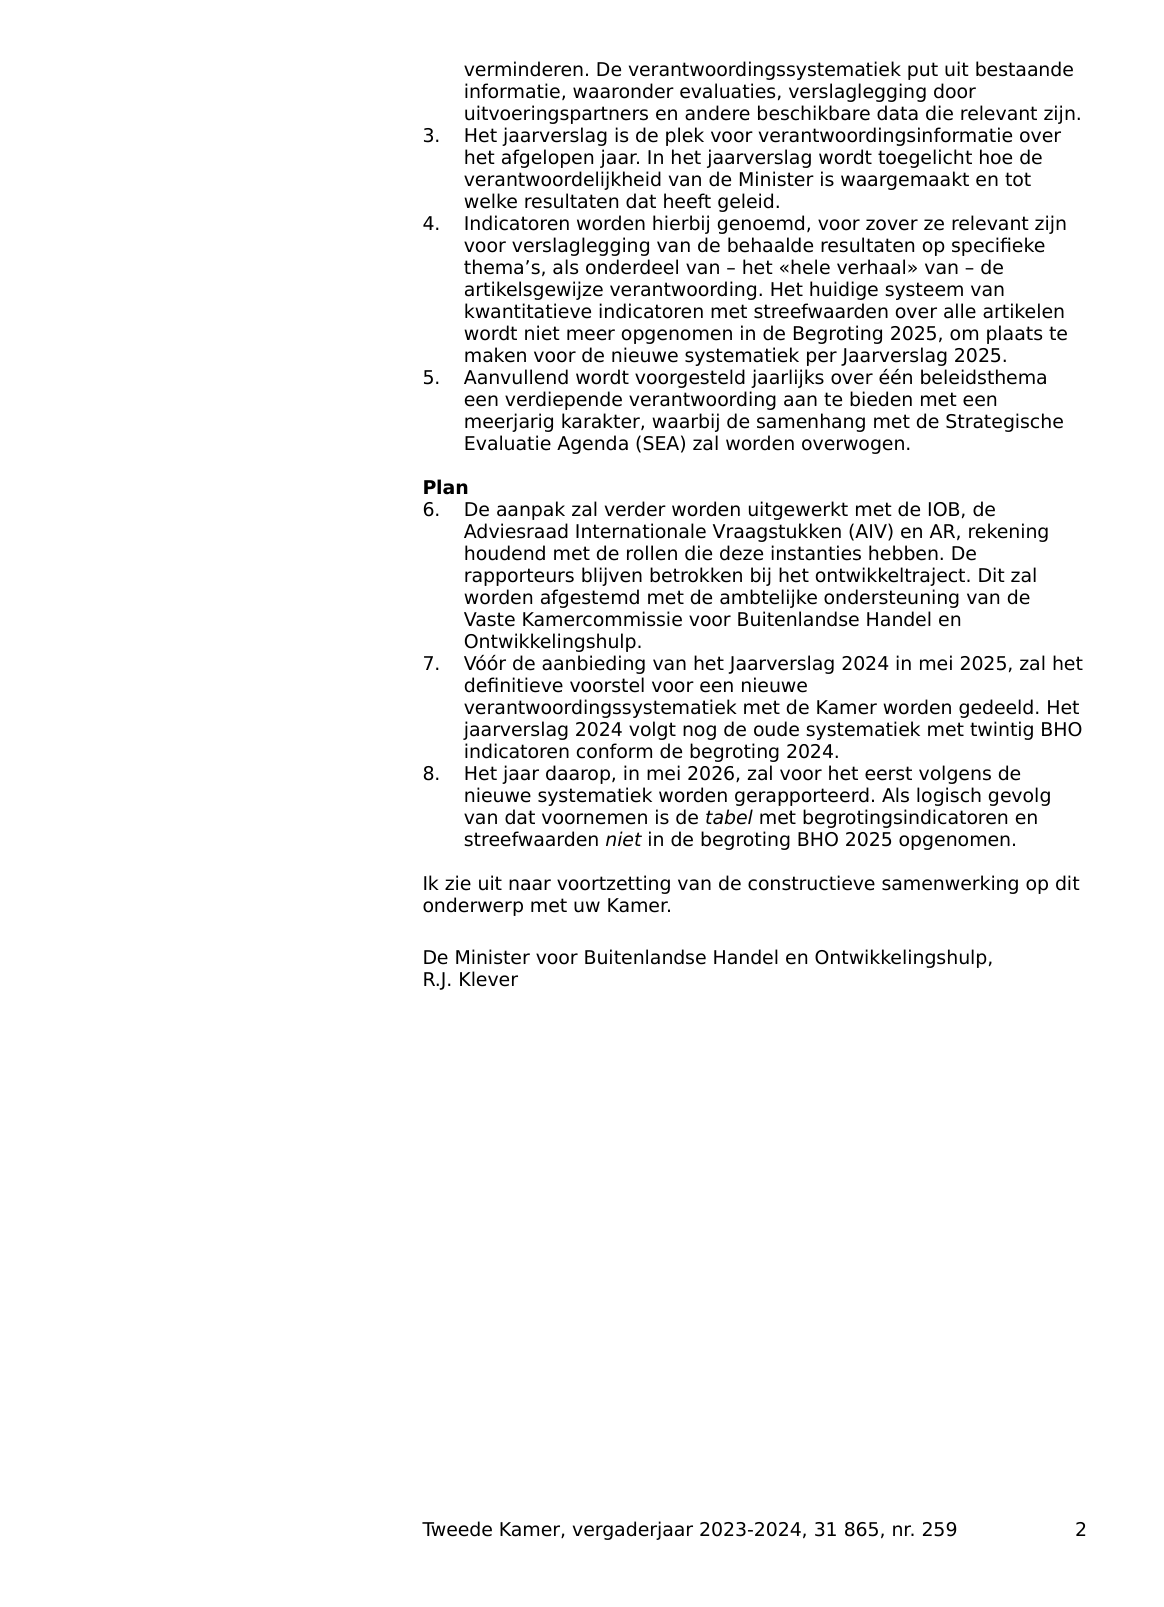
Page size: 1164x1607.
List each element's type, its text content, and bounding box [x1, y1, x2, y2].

text 6. De aanpak zal verder worden uitgewerkt met de IOB, de Adviesraad Internationale Vraagstukken (AIV) en AR, rekening houdend met de rollen die deze instanties hebben. De rapporteurs blijven betrokken bij het ontwikkeltraject. Dit zal worden afgestemd met de ambtelijke ondersteuning van de Vaste Kamercommissie voor Buitenlandse Handel en Ontwikkelingshulp. [422, 499, 1087, 653]
text 7. Vóór de aanbieding van het Jaarverslag 2024 in mei 2025, zal het definitieve voorstel voor een nieuwe verantwoordingssystematiek met de Kamer worden gedeeld. Het jaarverslag 2024 volgt nog de oude systematiek met twintig BHO indicatoren conform de begroting 2024. [422, 653, 1087, 763]
text De Minister voor Buitenlandse Handel en Ontwikkelingshulp, R.J. Klever [422, 947, 1087, 991]
text 3. Het jaarverslag is de plek voor verantwoordingsinformatie over het afgelopen jaar. In het jaarverslag wordt toegelicht hoe de verantwoordelijkheid van de Minister is waargemaakt en tot welke resultaten dat heeft geleid. [422, 125, 1087, 213]
text 8. Het jaar daarop, in mei 2026, zal voor het eerst volgens de nieuwe systematiek worden gerapporteerd. Als logisch gevolg van dat voornemen is de tabel met begrotingsindicatoren en streefwaarden niet in de begroting BHO 2025 opgenomen. [422, 763, 1087, 851]
text 4. Indicatoren worden hierbij genoemd, voor zover ze relevant zijn voor verslaglegging van de behaalde resultaten op specifieke thema’s, als onderdeel van – het «hele verhaal» van – de artikelsgewijze verantwoording. Het huidige systeem van kwantitatieve indicatoren met streefwaarden over alle artikelen wordt niet meer opgenomen in de Begroting 2025, om plaats te maken voor de nieuwe systematiek per Jaarverslag 2025. [422, 213, 1087, 367]
subtitle Plan [422, 477, 1087, 499]
text 5. Aanvullend wordt voorgesteld jaarlijks over één beleidsthema een verdiepende verantwoording aan te bieden met een meerjarig karakter, waarbij de samenhang met de Strategische Evaluatie Agenda (SEA) zal worden overwogen. [422, 367, 1087, 455]
text verminderen. De verantwoordingssystematiek put uit bestaande informatie, waaronder evaluaties, verslaglegging door uitvoeringspartners en andere beschikbare data die relevant zijn. [422, 59, 1087, 125]
text Ik zie uit naar voortzetting van de constructieve samenwerking op dit onderwerp met uw Kamer. [422, 873, 1087, 917]
